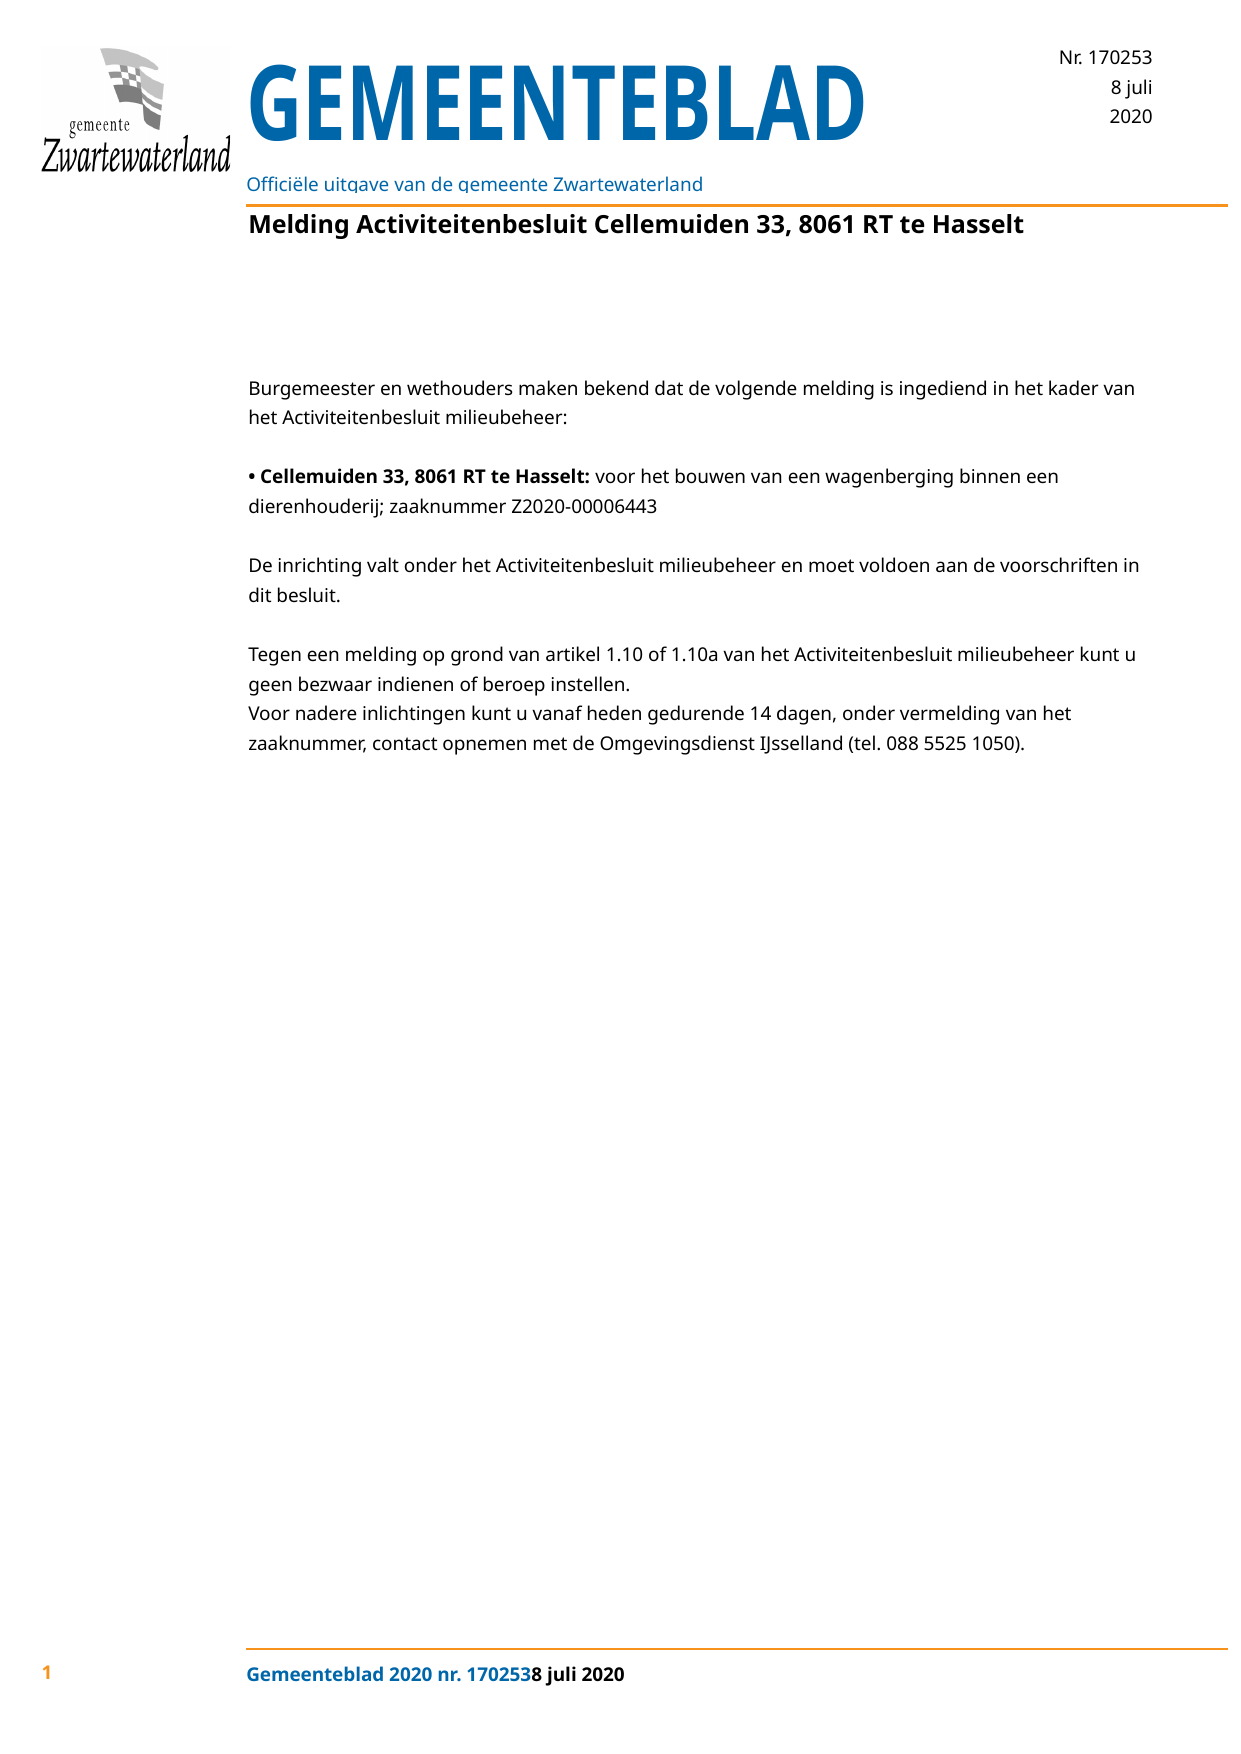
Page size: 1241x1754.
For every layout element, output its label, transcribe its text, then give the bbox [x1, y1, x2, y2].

text • Cellemuiden 33, 8061 RT te Hasselt: voor het bouwen van een wagenberging binnen een dierenhouderij; zaaknummer Z2020-00006443 [248, 464, 1152, 519]
text Voor nadere inlichtingen kunt u vanaf heden gedurende 14 dagen, onder vermelding van het zaaknummer, contact opnemen met de Omgevingsdienst IJsselland (tel. 088 5525 1050). [248, 700, 1152, 756]
picture [41, 47, 231, 172]
text De inrichting valt onder het Activiteitenbesluit milieubeheer en moet voldoen aan de voorschriften in dit besluit. [248, 552, 1152, 608]
text Tegen een melding op grond van artikel 1.10 of 1.10a van het Activiteitenbesluit milieubeheer kunt u geen bezwaar indienen of beroep instellen. [248, 641, 1152, 696]
text Melding Activiteitenbesluit Cellemuiden 33, 8061 RT te Hasselt [248, 207, 1152, 241]
text Burgemeester en wethouders maken bekend dat de volgende melding is ingediend in het kader van het Activiteitenbesluit milieubeheer: [248, 375, 1152, 430]
